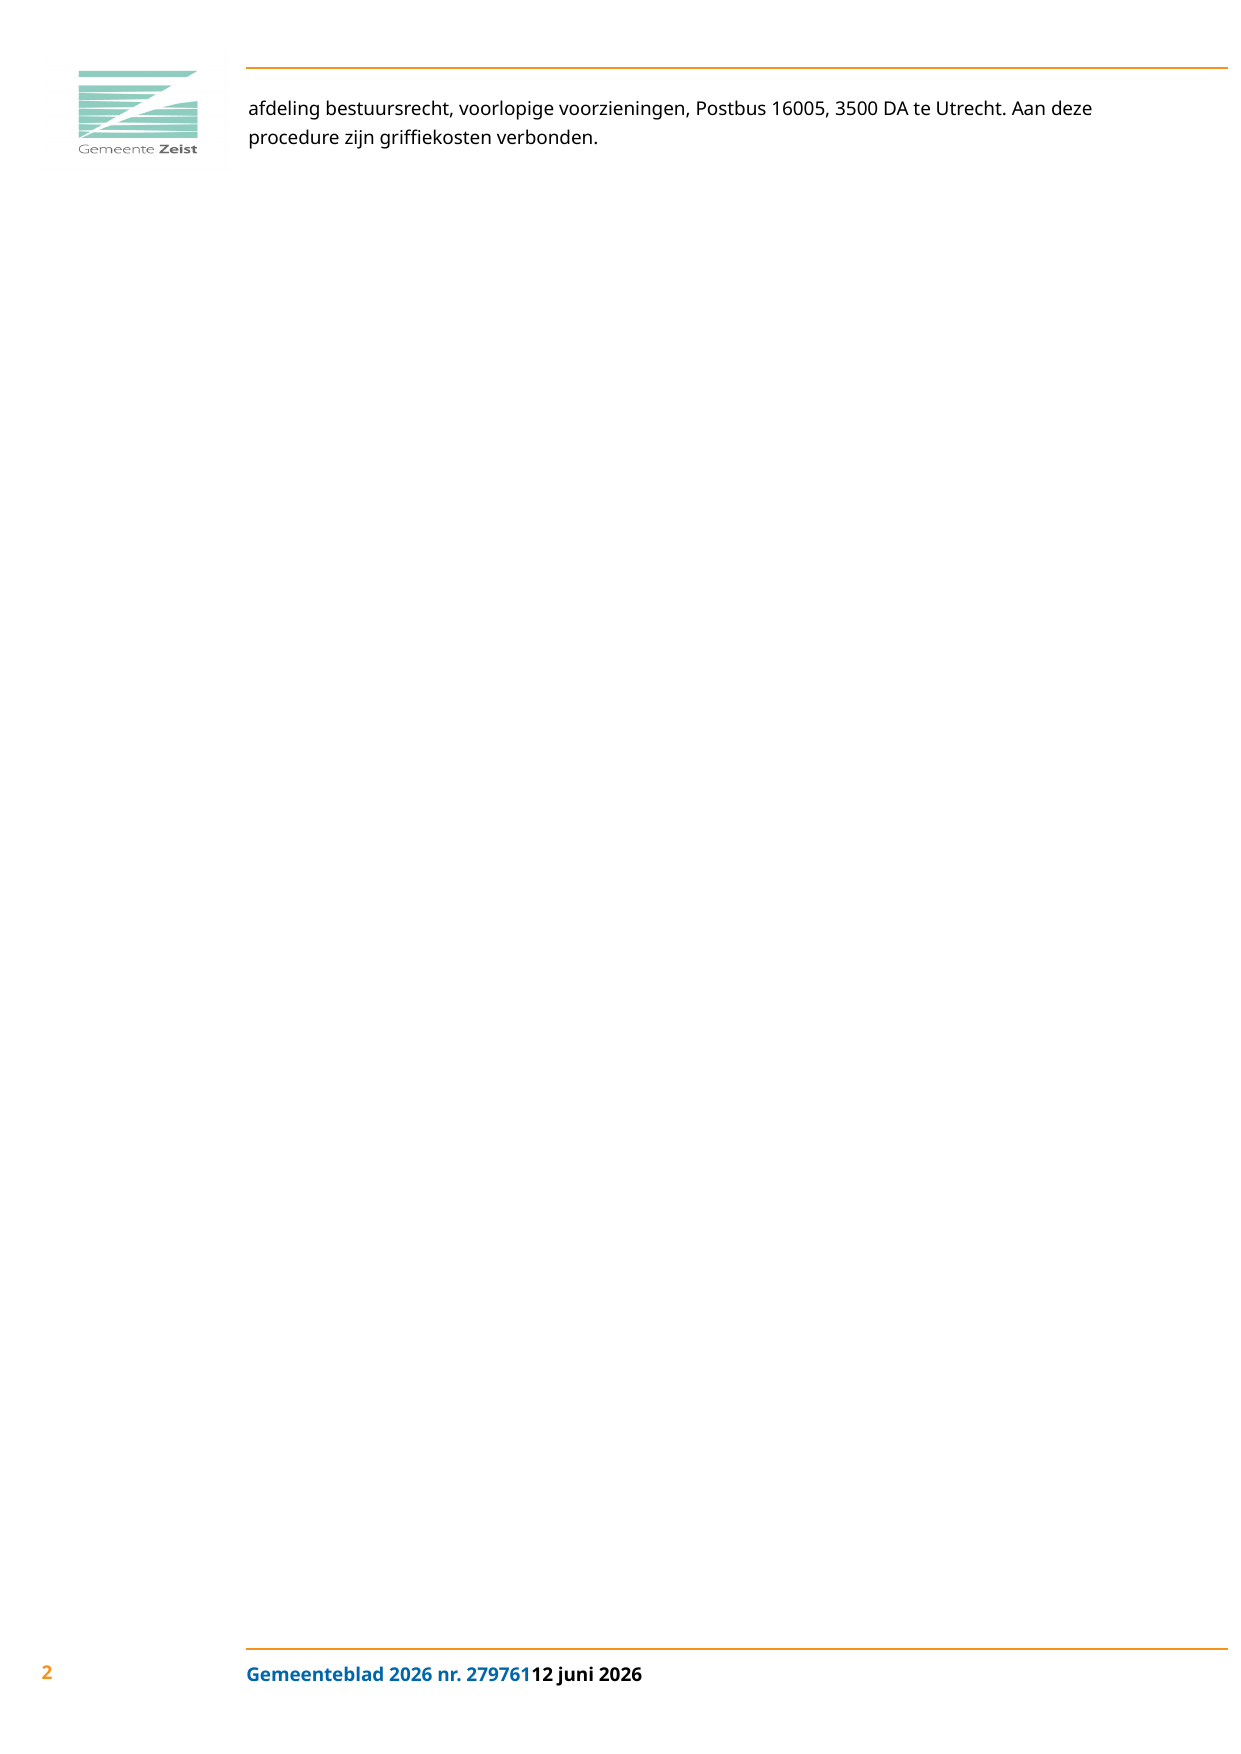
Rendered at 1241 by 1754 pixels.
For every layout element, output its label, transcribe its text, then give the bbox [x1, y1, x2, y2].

text afdeling bestuursrecht, voorlopige voorzieningen, Postbus 16005, 3500 DA te Utrecht. Aan deze procedure zijn griffiekosten verbonden. [248, 95, 1152, 150]
picture [41, 47, 231, 172]
